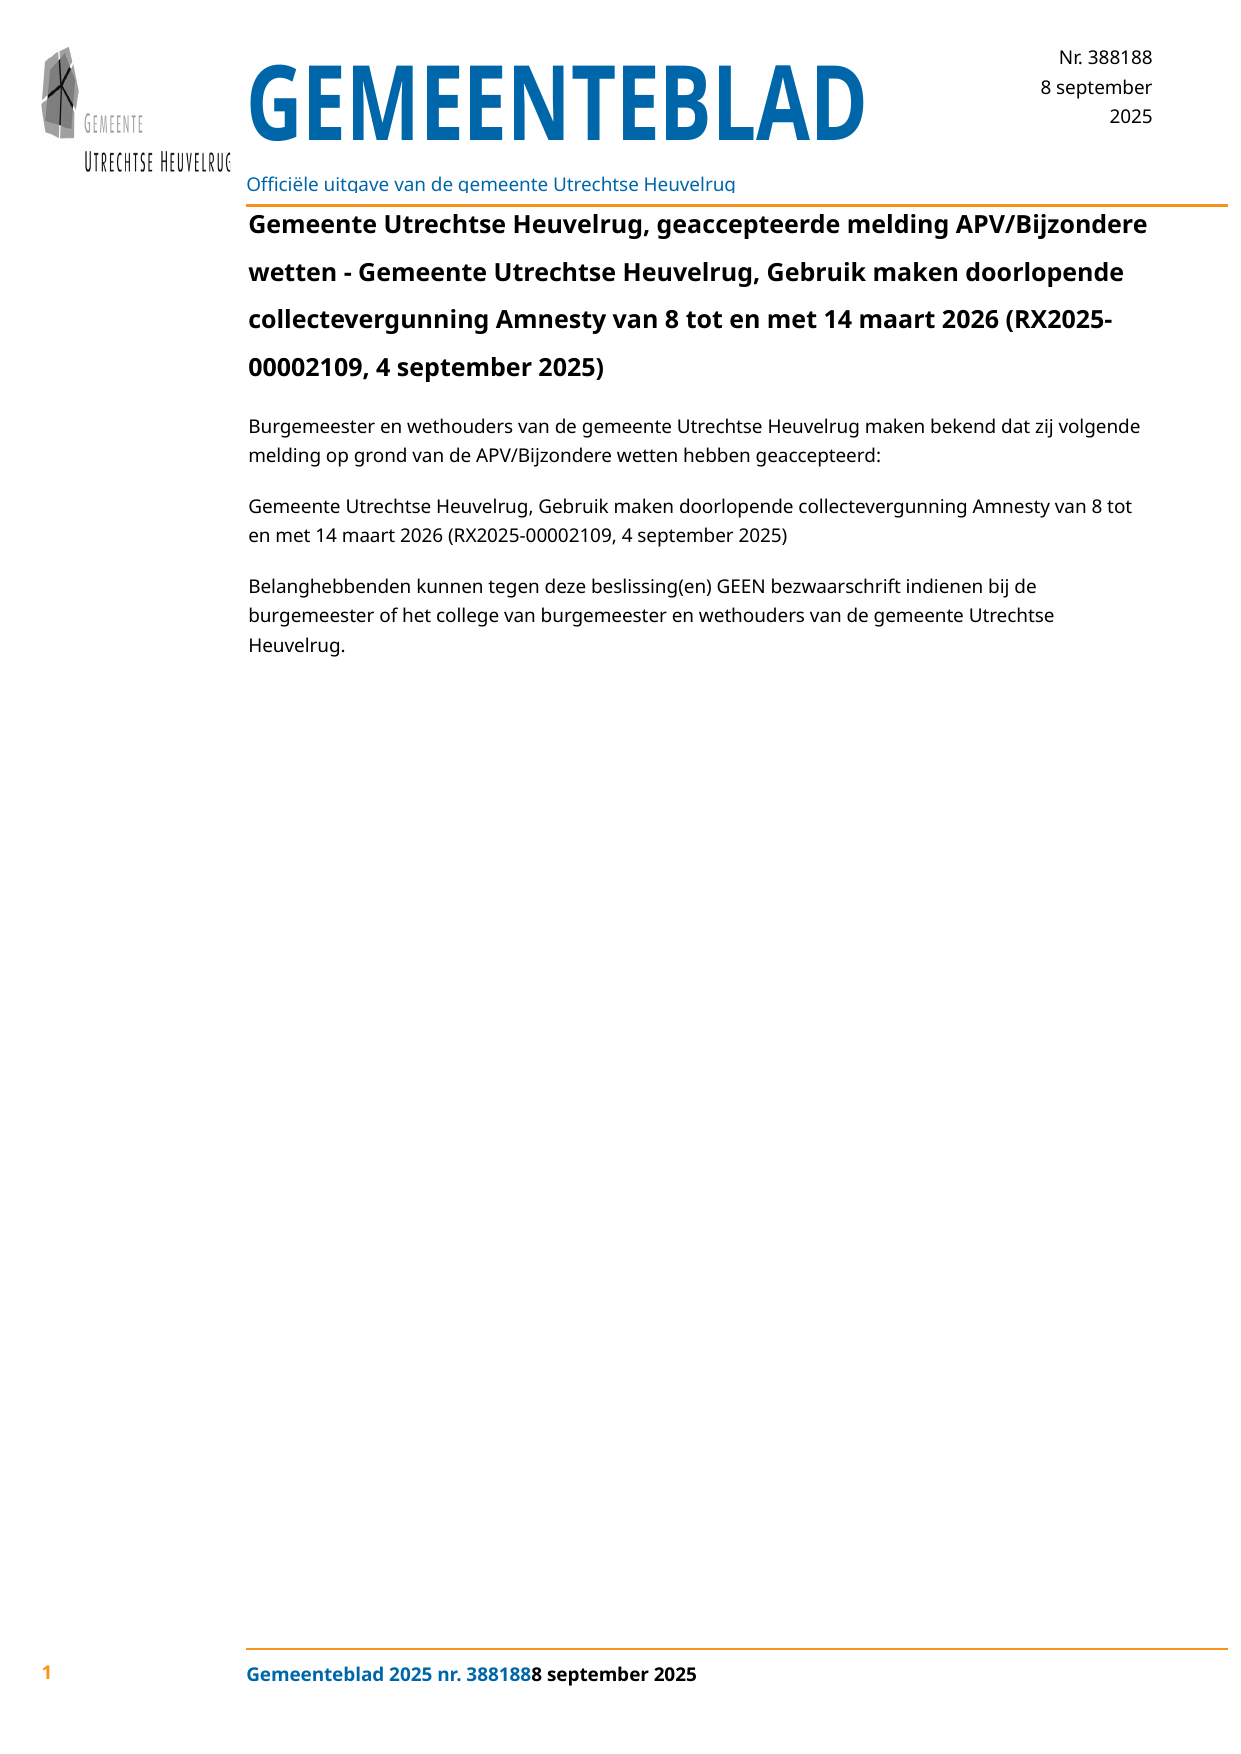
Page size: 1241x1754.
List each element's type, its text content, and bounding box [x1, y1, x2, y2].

picture [41, 47, 231, 172]
text Gemeente Utrechtse Heuvelrug, Gebruik maken doorlopende collectevergunning Amnesty van 8 tot en met 14 maart 2026 (RX2025-00002109, 4 september 2025) [248, 493, 1152, 548]
text Burgemeester en wethouders van de gemeente Utrechtse Heuvelrug maken bekend dat zij volgende melding op grond van de APV/Bijzondere wetten hebben geaccepteerd: [248, 413, 1152, 468]
text Belanghebbenden kunnen tegen deze beslissing(en) GEEN bezwaarschrift indienen bij de burgemeester of het college van burgemeester en wethouders van de gemeente Utrechtse Heuvelrug. [248, 573, 1152, 658]
text Gemeente Utrechtse Heuvelrug, geaccepteerde melding APV/Bijzondere wetten - Gemeente Utrechtse Heuvelrug, Gebruik maken doorlopende collectevergunning Amnesty van 8 tot en met 14 maart 2026 (RX2025-00002109, 4 september 2025) [248, 207, 1152, 384]
